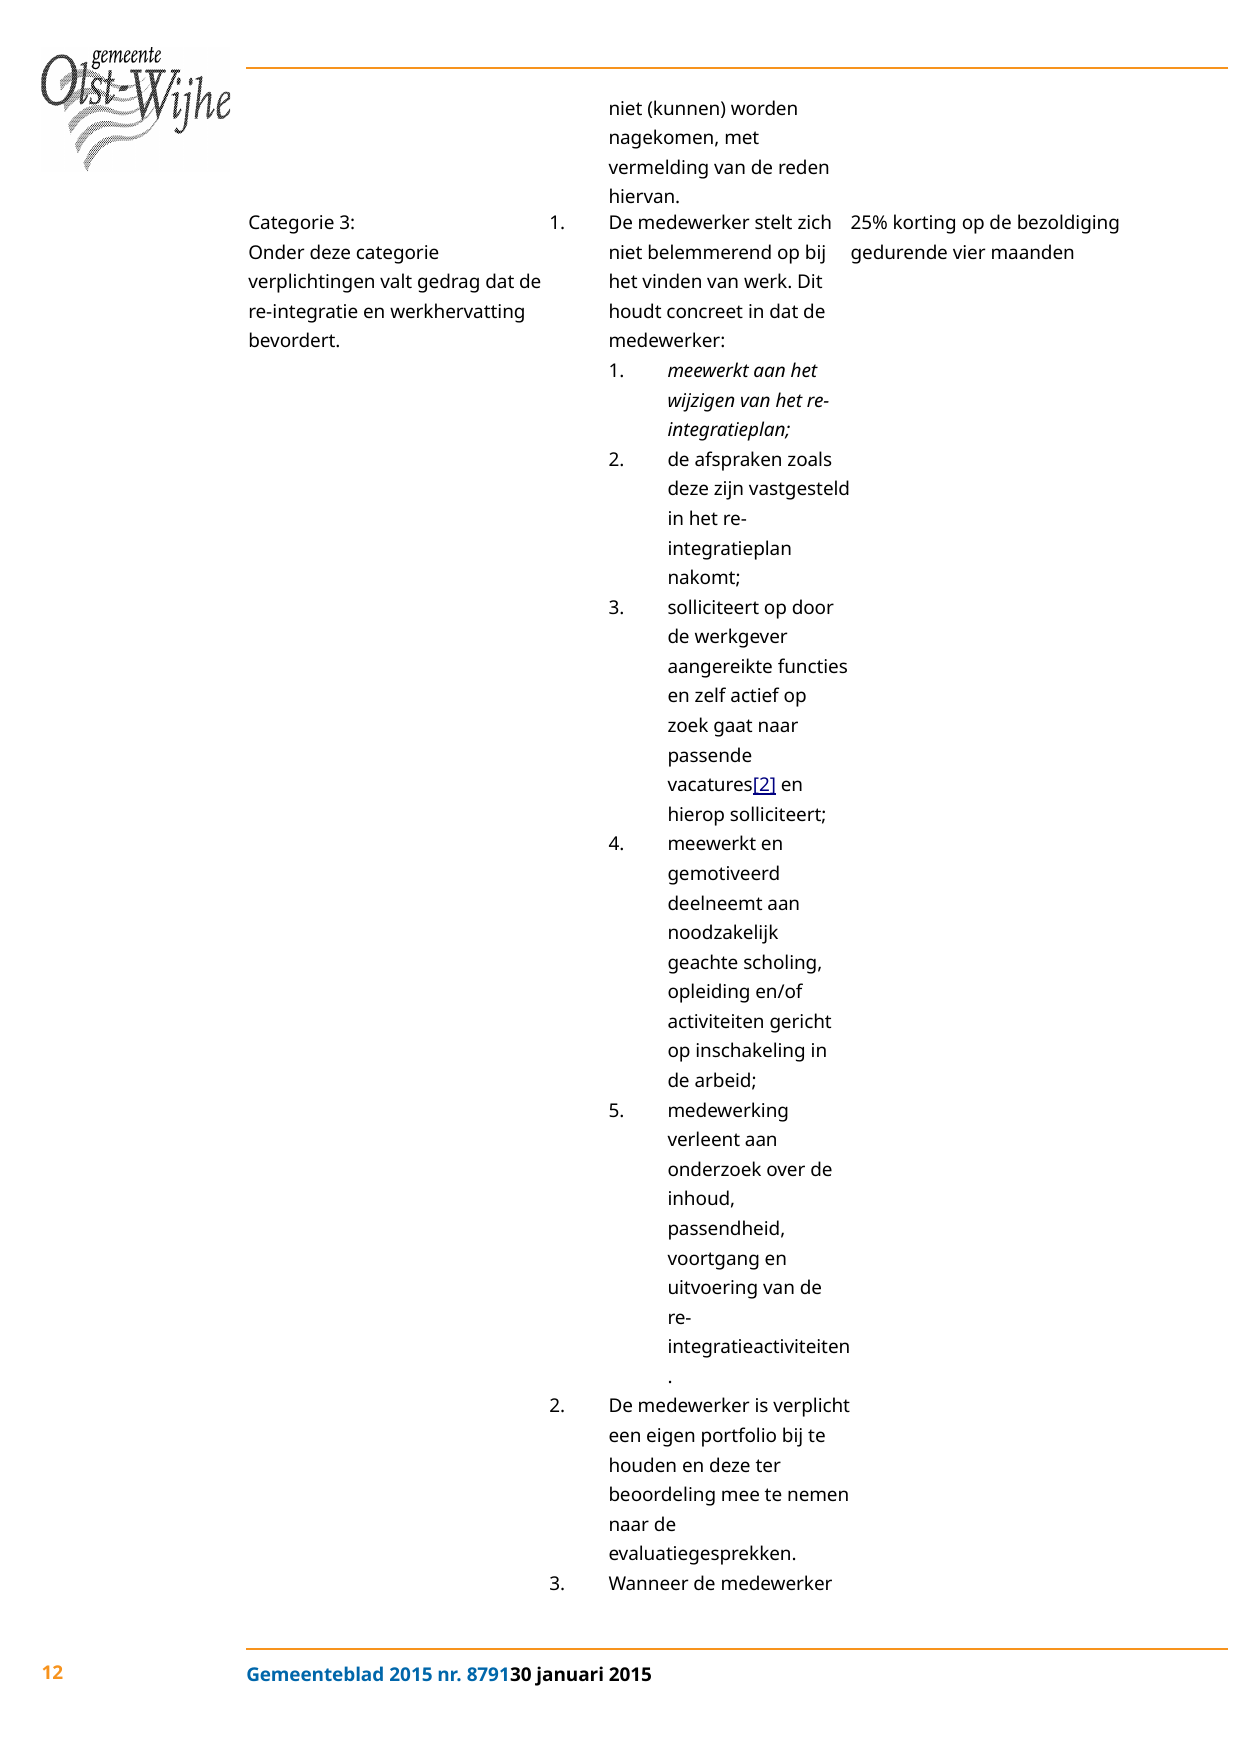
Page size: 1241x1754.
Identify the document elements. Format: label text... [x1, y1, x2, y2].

table_cell [248, 95, 549, 209]
table_cell [850, 95, 1152, 209]
table_cell 25% korting op de bezoldiging gedurende vier maanden [850, 209, 1152, 1596]
table_cell De medewerker stelt zich niet belemmerend op bij het vinden van werk. Dit houdt concreet in dat de medewerker: meewerkt aan het wijzigen van het re-integratieplan; de afspraken zoals deze zijn vastgesteld in het re-integratieplan nakomt; solliciteert op door de werkgever aangereikte functies en zelf actief op zoek gaat naar passende vacatures[2] en hierop solliciteert; meewerkt en gemotiveerd deelneemt aan noodzakelijk geachte scholing, opleiding en/of activiteiten gericht op inschakeling in de arbeid; medewerking verleent aan onderzoek over de inhoud, passendheid, voortgang en uitvoering van de re-integratieactiviteiten. De medewerker is verplicht een eigen portfolio bij te houden en deze ter beoordeling mee te nemen naar de evaluatiegesprekken. Wanneer de medewerker [549, 209, 850, 1596]
picture [41, 47, 231, 172]
table_cell Categorie 3: Onder deze categorie verplichtingen valt gedrag dat de re-integratie en werkhervatting bevordert. [248, 209, 549, 1596]
table_cell niet (kunnen) worden nagekomen, met vermelding van de reden hiervan. [549, 95, 850, 209]
